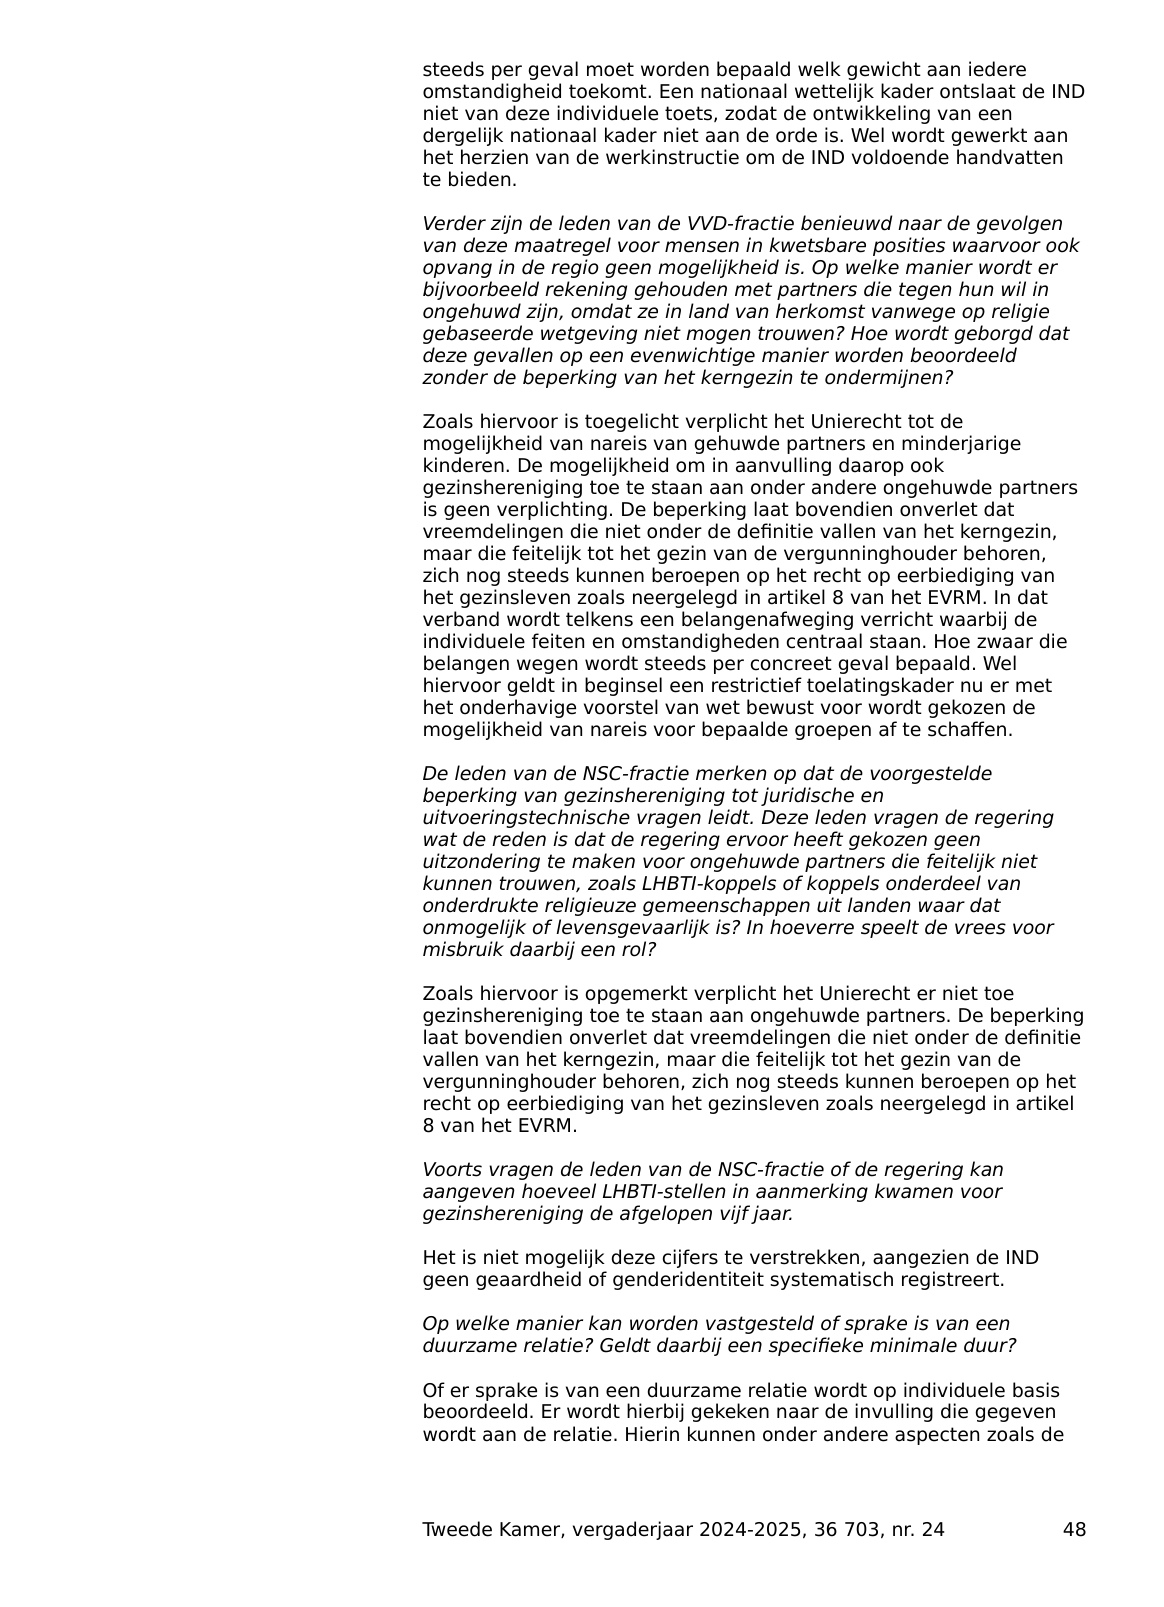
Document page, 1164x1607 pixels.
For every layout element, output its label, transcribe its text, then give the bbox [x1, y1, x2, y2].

text Zoals hiervoor is toegelicht verplicht het Unierecht tot de mogelijkheid van nareis van gehuwde partners en minderjarige kinderen. De mogelijkheid om in aanvulling daarop ook gezinshereniging toe te staan aan onder andere ongehuwde partners is geen verplichting. De beperking laat bovendien onverlet dat vreemdelingen die niet onder de definitie vallen van het kerngezin, maar die feitelijk tot het gezin van de vergunninghouder behoren, zich nog steeds kunnen beroepen op het recht op eerbiediging van het gezinsleven zoals neergelegd in artikel 8 van het EVRM. In dat verband wordt telkens een belangenafweging verricht waarbij de individuele feiten en omstandigheden centraal staan. Hoe zwaar die belangen wegen wordt steeds per concreet geval bepaald. Wel hiervoor geldt in beginsel een restrictief toelatingskader nu er met het onderhavige voorstel van wet bewust voor wordt gekozen de mogelijkheid van nareis voor bepaalde groepen af te schaffen. [422, 411, 1087, 741]
text Verder zijn de leden van de VVD-fractie benieuwd naar de gevolgen van deze maatregel voor mensen in kwetsbare posities waarvoor ook opvang in de regio geen mogelijkheid is. Op welke manier wordt er bijvoorbeeld rekening gehouden met partners die tegen hun wil in ongehuwd zijn, omdat ze in land van herkomst vanwege op religie gebaseerde wetgeving niet mogen trouwen? Hoe wordt geborgd dat deze gevallen op een evenwichtige manier worden beoordeeld zonder de beperking van het kerngezin te ondermijnen? [422, 213, 1087, 389]
text Voorts vragen de leden van de NSC-fractie of de regering kan aangeven hoeveel LHBTI-stellen in aanmerking kwamen voor gezinshereniging de afgelopen vijf jaar. [422, 1159, 1087, 1225]
text Het is niet mogelijk deze cijfers te verstrekken, aangezien de IND geen geaardheid of genderidentiteit systematisch registreert. [422, 1247, 1087, 1291]
text De leden van de NSC-fractie merken op dat de voorgestelde beperking van gezinshereniging tot juridische en uitvoeringstechnische vragen leidt. Deze leden vragen de regering wat de reden is dat de regering ervoor heeft gekozen geen uitzondering te maken voor ongehuwde partners die feitelijk niet kunnen trouwen, zoals LHBTI-koppels of koppels onderdeel van onderdrukte religieuze gemeenschappen uit landen waar dat onmogelijk of levensgevaarlijk is? In hoeverre speelt de vrees voor misbruik daarbij een rol? [422, 763, 1087, 961]
text Op welke manier kan worden vastgesteld of sprake is van een duurzame relatie? Geldt daarbij een specifieke minimale duur? [422, 1313, 1087, 1357]
text steeds per geval moet worden bepaald welk gewicht aan iedere omstandigheid toekomt. Een nationaal wettelijk kader ontslaat de IND niet van deze individuele toets, zodat de ontwikkeling van een dergelijk nationaal kader niet aan de orde is. Wel wordt gewerkt aan het herzien van de werkinstructie om de IND voldoende handvatten te bieden. [422, 59, 1087, 191]
text Of er sprake is van een duurzame relatie wordt op individuele basis beoordeeld. Er wordt hierbij gekeken naar de invulling die gegeven wordt aan de relatie. Hierin kunnen onder andere aspecten zoals de [422, 1379, 1087, 1445]
text Zoals hiervoor is opgemerkt verplicht het Unierecht er niet toe gezinshereniging toe te staan aan ongehuwde partners. De beperking laat bovendien onverlet dat vreemdelingen die niet onder de definitie vallen van het kerngezin, maar die feitelijk tot het gezin van de vergunninghouder behoren, zich nog steeds kunnen beroepen op het recht op eerbiediging van het gezinsleven zoals neergelegd in artikel 8 van het EVRM. [422, 983, 1087, 1137]
